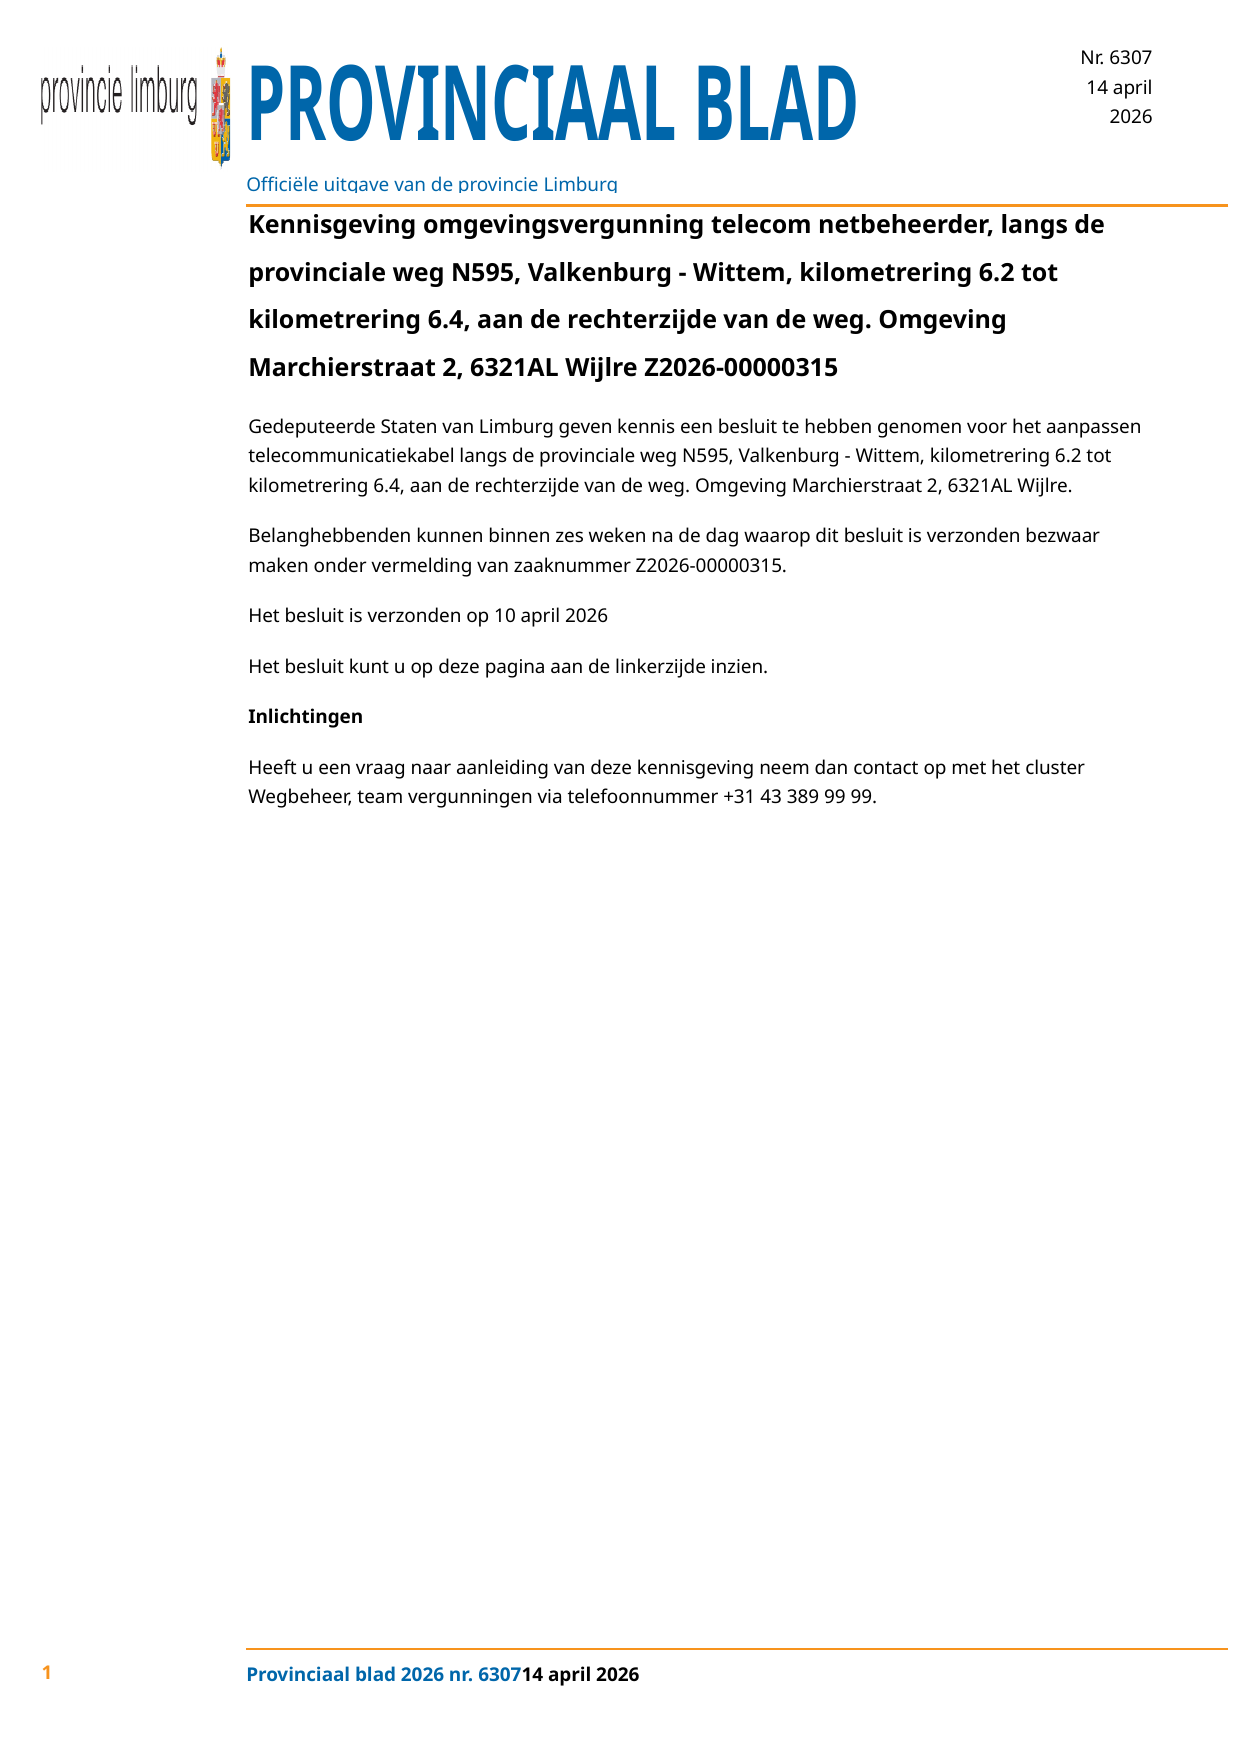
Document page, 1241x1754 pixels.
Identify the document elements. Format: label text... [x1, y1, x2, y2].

text Gedeputeerde Staten van Limburg geven kennis een besluit te hebben genomen voor het aanpassen telecommunicatiekabel langs de provinciale weg N595, Valkenburg - Wittem, kilometrering 6.2 tot kilometrering 6.4, aan de rechterzijde van de weg. Omgeving Marchierstraat 2, 6321AL Wijlre. [248, 413, 1152, 498]
text Heeft u een vraag naar aanleiding van deze kennisgeving neem dan contact op met het cluster Wegbeheer, team vergunningen via telefoonnummer +31 43 389 99 99. [248, 754, 1152, 809]
text Het besluit kunt u op deze pagina aan de linkerzijde inzien. [248, 653, 1152, 679]
text Belanghebbenden kunnen binnen zes weken na de dag waarop dit besluit is verzonden bezwaar maken onder vermelding van zaaknummer Z2026-00000315. [248, 523, 1152, 578]
picture [41, 47, 231, 172]
text Inlichtingen [248, 703, 1152, 729]
text Kennisgeving omgevingsvergunning telecom netbeheerder, langs de provinciale weg N595, Valkenburg - Wittem, kilometrering 6.2 tot kilometrering 6.4, aan de rechterzijde van de weg. Omgeving Marchierstraat 2, 6321AL Wijlre Z2026-00000315 [248, 207, 1152, 384]
text Het besluit is verzonden op 10 april 2026 [248, 603, 1152, 628]
